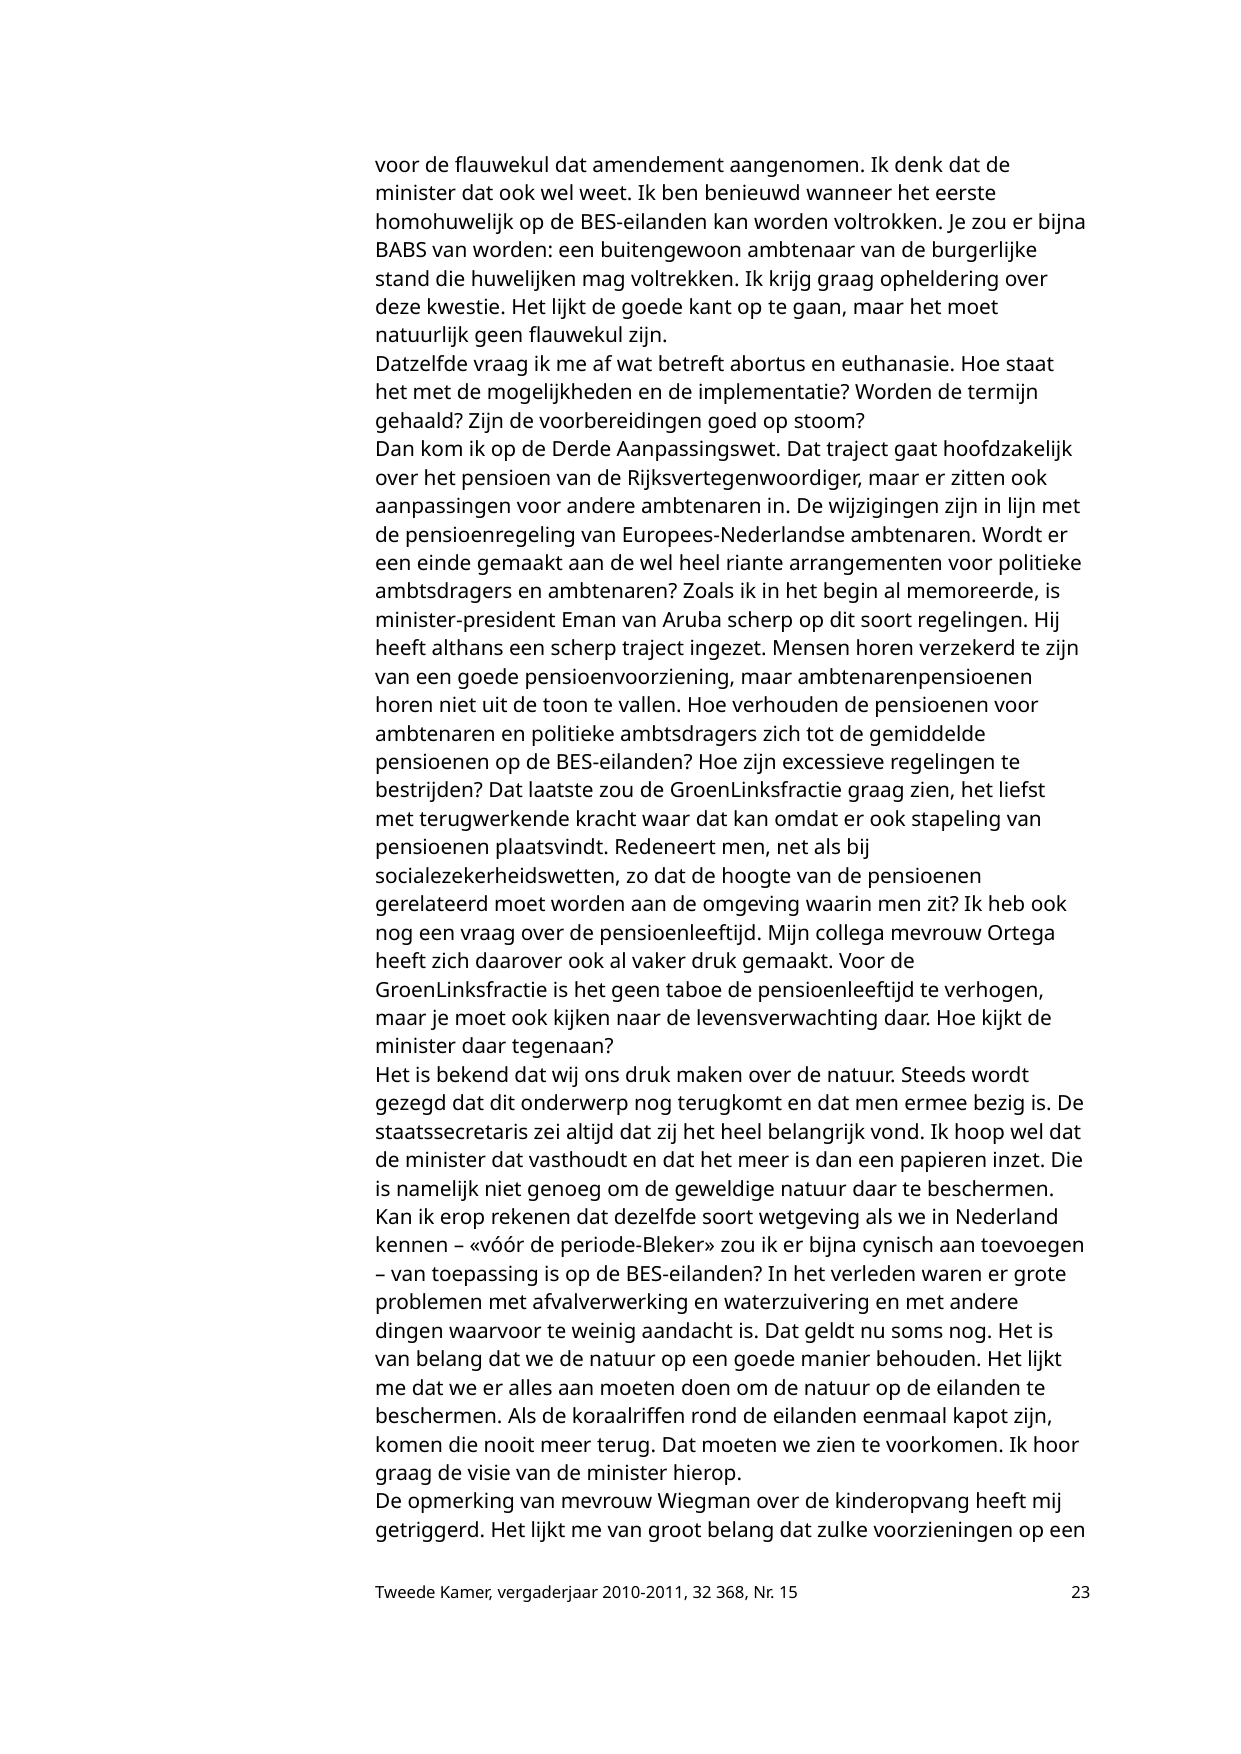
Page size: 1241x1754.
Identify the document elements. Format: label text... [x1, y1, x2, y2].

text Dan kom ik op de Derde Aanpassingswet. Dat traject gaat hoofdzakelijk over het pensioen van de Rijksvertegenwoordiger, maar er zitten ook aanpassingen voor andere ambtenaren in. De wijzigingen zijn in lijn met de pensioenregeling van Europees-Nederlandse ambtenaren. Wordt er een einde gemaakt aan de wel heel riante arrangementen voor politieke ambtsdragers en ambtenaren? Zoals ik in het begin al memoreerde, is minister-president Eman van Aruba scherp op dit soort regelingen. Hij heeft althans een scherp traject ingezet. Mensen horen verzekerd te zijn van een goede pensioenvoorziening, maar ambtenarenpensioenen horen niet uit de toon te vallen. Hoe verhouden de pensioenen voor ambtenaren en politieke ambtsdragers zich tot de gemiddelde pensioenen op de BES-eilanden? Hoe zijn excessieve regelingen te bestrijden? Dat laatste zou de GroenLinksfractie graag zien, het liefst met terugwerkende kracht waar dat kan omdat er ook stapeling van pensioenen plaatsvindt. Redeneert men, net als bij socialezekerheidswetten, zo dat de hoogte van de pensioenen gerelateerd moet worden aan de omgeving waarin men zit? Ik heb ook nog een vraag over de pensioenleeftijd. Mijn collega mevrouw Ortega heeft zich daarover ook al vaker druk gemaakt. Voor de GroenLinksfractie is het geen taboe de pensioenleeftijd te verhogen, maar je moet ook kijken naar de levensverwachting daar. Hoe kijkt de minister daar tegenaan? [375, 434, 1090, 1060]
text voor de flauwekul dat amendement aangenomen. Ik denk dat de minister dat ook wel weet. Ik ben benieuwd wanneer het eerste homohuwelijk op de BES-eilanden kan worden voltrokken. Je zou er bijna BABS van worden: een buitengewoon ambtenaar van de burgerlijke stand die huwelijken mag voltrekken. Ik krijg graag opheldering over deze kwestie. Het lijkt de goede kant op te gaan, maar het moet natuurlijk geen flauwekul zijn. [375, 150, 1090, 349]
text Het is bekend dat wij ons druk maken over de natuur. Steeds wordt gezegd dat dit onderwerp nog terugkomt en dat men ermee bezig is. De staatssecretaris zei altijd dat zij het heel belangrijk vond. Ik hoop wel dat de minister dat vasthoudt en dat het meer is dan een papieren inzet. Die is namelijk niet genoeg om de geweldige natuur daar te beschermen. Kan ik erop rekenen dat dezelfde soort wetgeving als we in Nederland kennen – «vóór de periode-Bleker» zou ik er bijna cynisch aan toevoegen – van toepassing is op de BES-eilanden? In het verleden waren er grote problemen met afvalverwerking en waterzuivering en met andere dingen waarvoor te weinig aandacht is. Dat geldt nu soms nog. Het is van belang dat we de natuur op een goede manier behouden. Het lijkt me dat we er alles aan moeten doen om de natuur op de eilanden te beschermen. Als de koraalriffen rond de eilanden eenmaal kapot zijn, komen die nooit meer terug. Dat moeten we zien te voorkomen. Ik hoor graag de visie van de minister hierop. [375, 1060, 1090, 1487]
text Datzelfde vraag ik me af wat betreft abortus en euthanasie. Hoe staat het met de mogelijkheden en de implementatie? Worden de termijn gehaald? Zijn de voorbereidingen goed op stoom? [375, 349, 1090, 434]
text De opmerking van mevrouw Wiegman over de kinderopvang heeft mij getriggerd. Het lijkt me van groot belang dat zulke voorzieningen op een [375, 1487, 1090, 1543]
